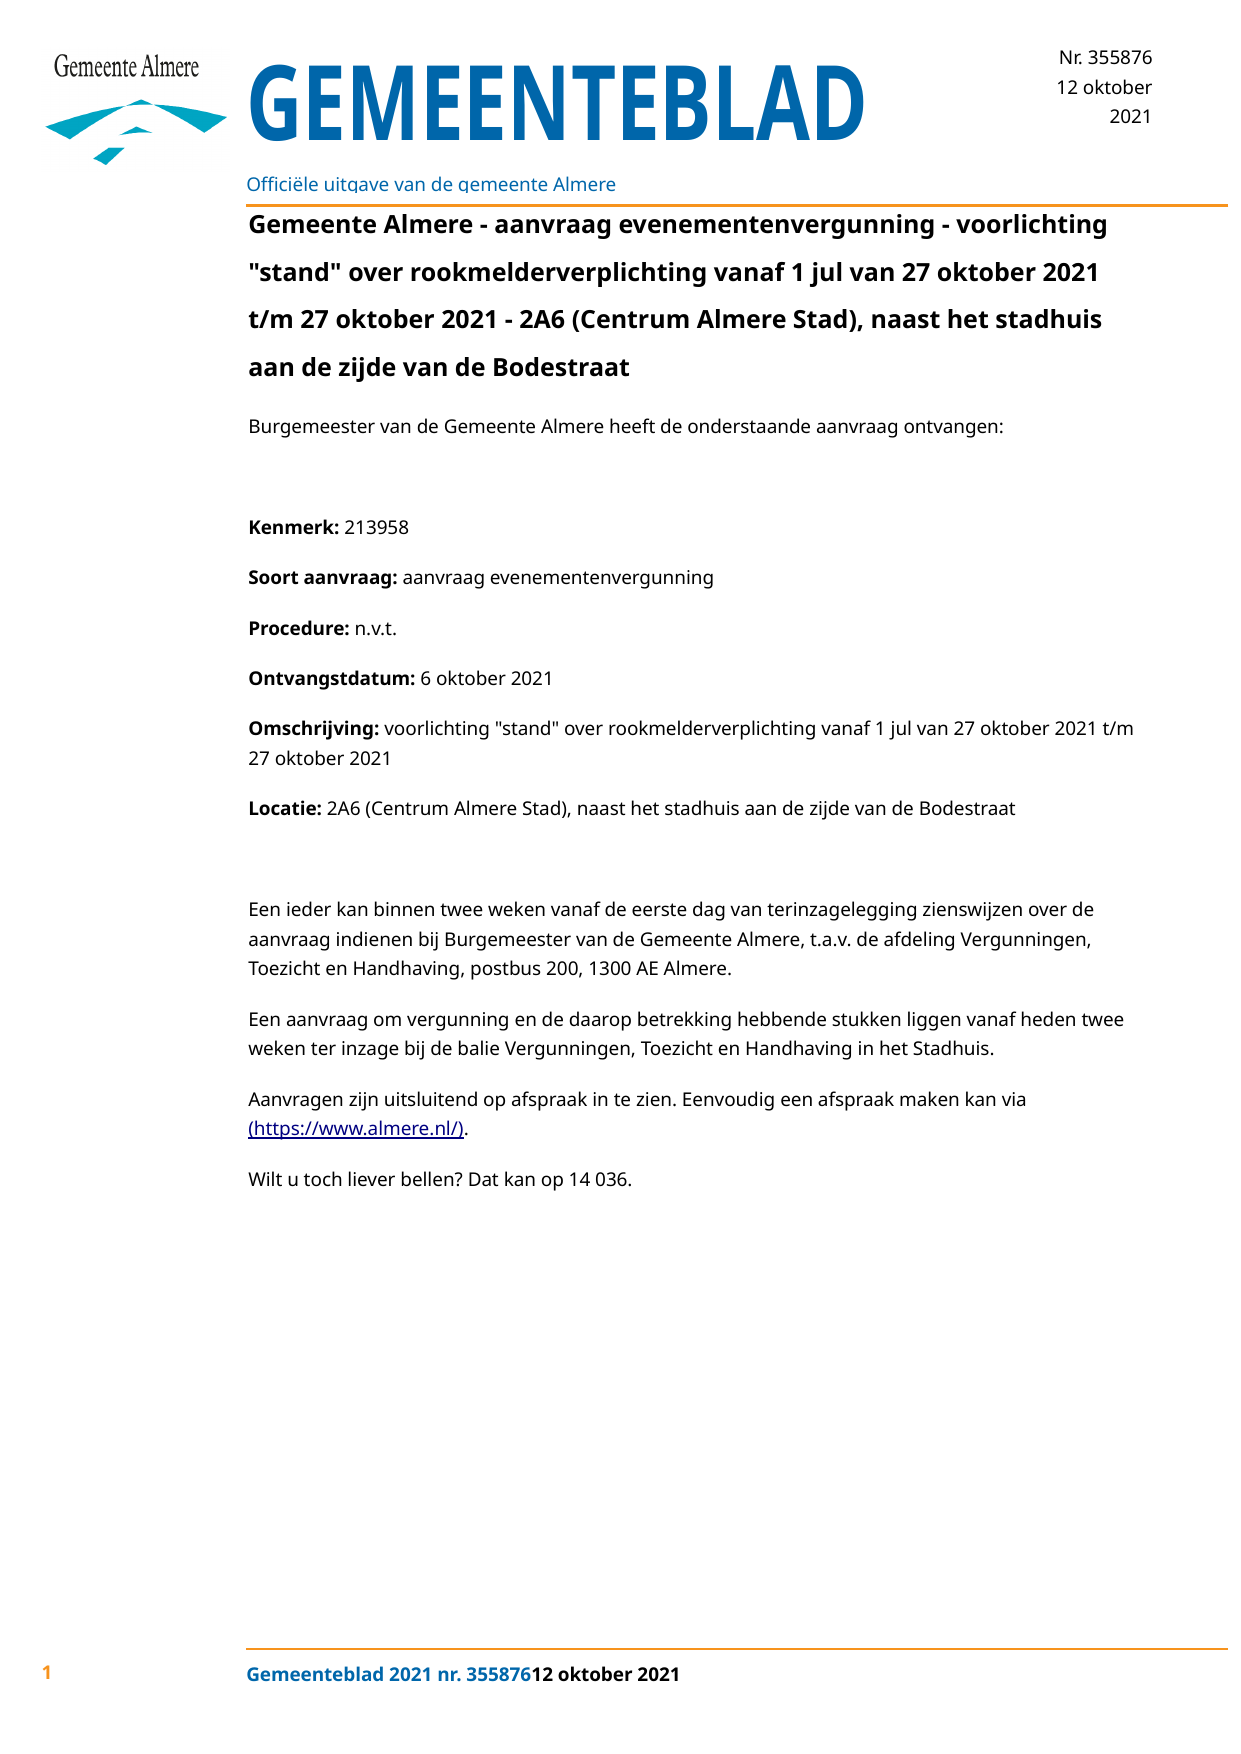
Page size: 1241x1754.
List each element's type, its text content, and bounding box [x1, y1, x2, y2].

text Soort aanvraag: aanvraag evenementenvergunning [248, 564, 1152, 590]
text Wilt u toch liever bellen? Dat kan op 14 036. [248, 1166, 1152, 1192]
text Een ieder kan binnen twee weken vanaf de eerste dag van terinzagelegging zienswijzen over de aanvraag indienen bij Burgemeester van de Gemeente Almere, t.a.v. de afdeling Vergunningen, Toezicht en Handhaving, postbus 200, 1300 AE Almere. [248, 896, 1152, 981]
picture [41, 47, 231, 172]
text Ontvangstdatum: 6 oktober 2021 [248, 665, 1152, 691]
text Gemeente Almere - aanvraag evenementenvergunning - voorlichting "stand" over rookmelderverplichting vanaf 1 jul van 27 oktober 2021 t/m 27 oktober 2021 - 2A6 (Centrum Almere Stad), naast het stadhuis aan de zijde van de Bodestraat [248, 207, 1152, 384]
text Omschrijving: voorlichting "stand" over rookmelderverplichting vanaf 1 jul van 27 oktober 2021 t/m 27 oktober 2021 [248, 716, 1152, 771]
text Aanvragen zijn uitsluitend op afspraak in te zien. Eenvoudig een afspraak maken kan via (https://www.almere.nl/). [248, 1086, 1152, 1141]
text Procedure: n.v.t. [248, 615, 1152, 641]
text Burgemeester van de Gemeente Almere heeft de onderstaande aanvraag ontvangen: [248, 413, 1152, 439]
text Locatie: 2A6 (Centrum Almere Stad), naast het stadhuis aan de zijde van de Bodestraat [248, 796, 1152, 821]
text Kenmerk: 213958 [248, 514, 1152, 540]
text Een aanvraag om vergunning en de daarop betrekking hebbende stukken liggen vanaf heden twee weken ter inzage bij de balie Vergunningen, Toezicht en Handhaving in het Stadhuis. [248, 1006, 1152, 1061]
